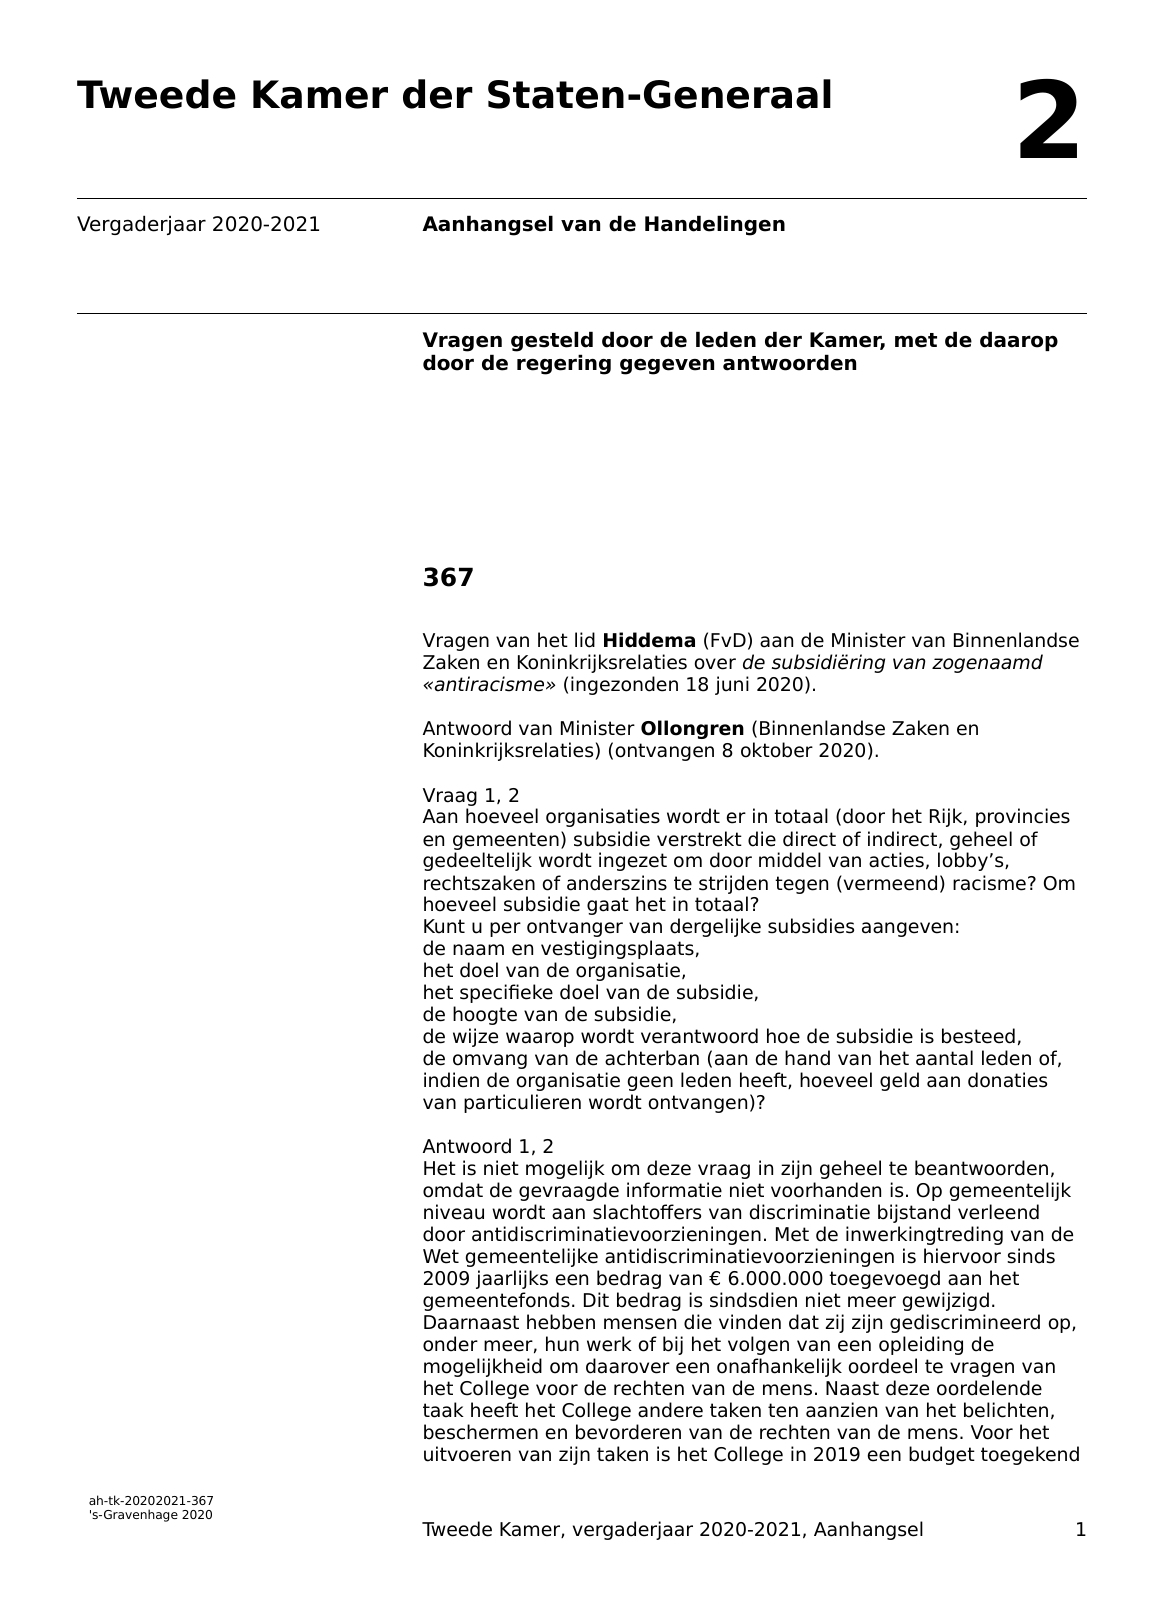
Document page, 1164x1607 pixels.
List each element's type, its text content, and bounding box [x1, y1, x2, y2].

table_header Tweede Kamer der Staten-Generaal [77, 59, 886, 198]
text Vraag 1, 2 [422, 784, 1087, 806]
text Vragen van het lid Hiddema (FvD) aan de Minister van Binnenlandse Zaken en Koninkrijksrelaties over de subsidiëring van zogenaamd «antiracisme» (ingezonden 18 juni 2020). [422, 630, 1087, 696]
text het doel van de organisatie, [422, 960, 1087, 982]
text de omvang van de achterban (aan de hand van het aantal leden of, indien de organisatie geen leden heeft, hoeveel geld aan donaties van particulieren wordt ontvangen)? [422, 1048, 1087, 1114]
text het specifieke doel van de subsidie, [422, 982, 1087, 1004]
text ah-tk-20202021-367 [88, 1494, 323, 1508]
table_header 2 [886, 59, 1087, 198]
table_cell [77, 314, 422, 375]
text Aan hoeveel organisaties wordt er in totaal (door het Rijk, provincies en gemeenten) subsidie verstrekt die direct of indirect, geheel of gedeeltelijk wordt ingezet om door middel van acties, lobby’s, rechtszaken of anderszins te strijden tegen (vermeend) racisme? Om hoeveel subsidie gaat het in totaal? [422, 806, 1087, 916]
text Het is niet mogelijk om deze vraag in zijn geheel te beantwoorden, omdat de gevraagde informatie niet voorhanden is. Op gemeentelijk niveau wordt aan slachtoffers van discriminatie bijstand verleend door antidiscriminatievoorzieningen. Met de inwerkingtreding van de Wet gemeentelijke antidiscriminatievoorzieningen is hiervoor sinds 2009 jaarlijks een bedrag van € 6.000.000 toegevoegd aan het gemeentefonds. Dit bedrag is sindsdien niet meer gewijzigd. Daarnaast hebben mensen die vinden dat zij zijn gediscrimineerd op, onder meer, hun werk of bij het volgen van een opleiding de mogelijkheid om daarover een onafhankelijk oordeel te vragen van het College voor de rechten van de mens. Naast deze oordelende taak heeft het College andere taken ten aanzien van het belichten, beschermen en bevorderen van de rechten van de mens. Voor het uitvoeren van zijn taken is het College in 2019 een budget toegekend [422, 1158, 1087, 1466]
text de wijze waarop wordt verantwoord hoe de subsidie is besteed, [422, 1026, 1087, 1048]
table_cell Aanhangsel van de Handelingen [422, 199, 1087, 313]
text Antwoord 1, 2 [422, 1136, 1087, 1158]
text 's-Gravenhage 2020 [88, 1508, 323, 1522]
text Antwoord van Minister Ollongren (Binnenlandse Zaken en Koninkrijksrelaties) (ontvangen 8 oktober 2020). [422, 718, 1087, 762]
text 367 [422, 563, 1087, 592]
table_cell Vragen gesteld door de leden der Kamer, met de daarop door de regering gegeven antwoorden [422, 314, 1087, 375]
text de naam en vestigingsplaats, [422, 938, 1087, 960]
table_cell Vergaderjaar 2020-2021 [77, 199, 422, 313]
text Kunt u per ontvanger van dergelijke subsidies aangeven: [422, 916, 1087, 938]
text de hoogte van de subsidie, [422, 1004, 1087, 1026]
